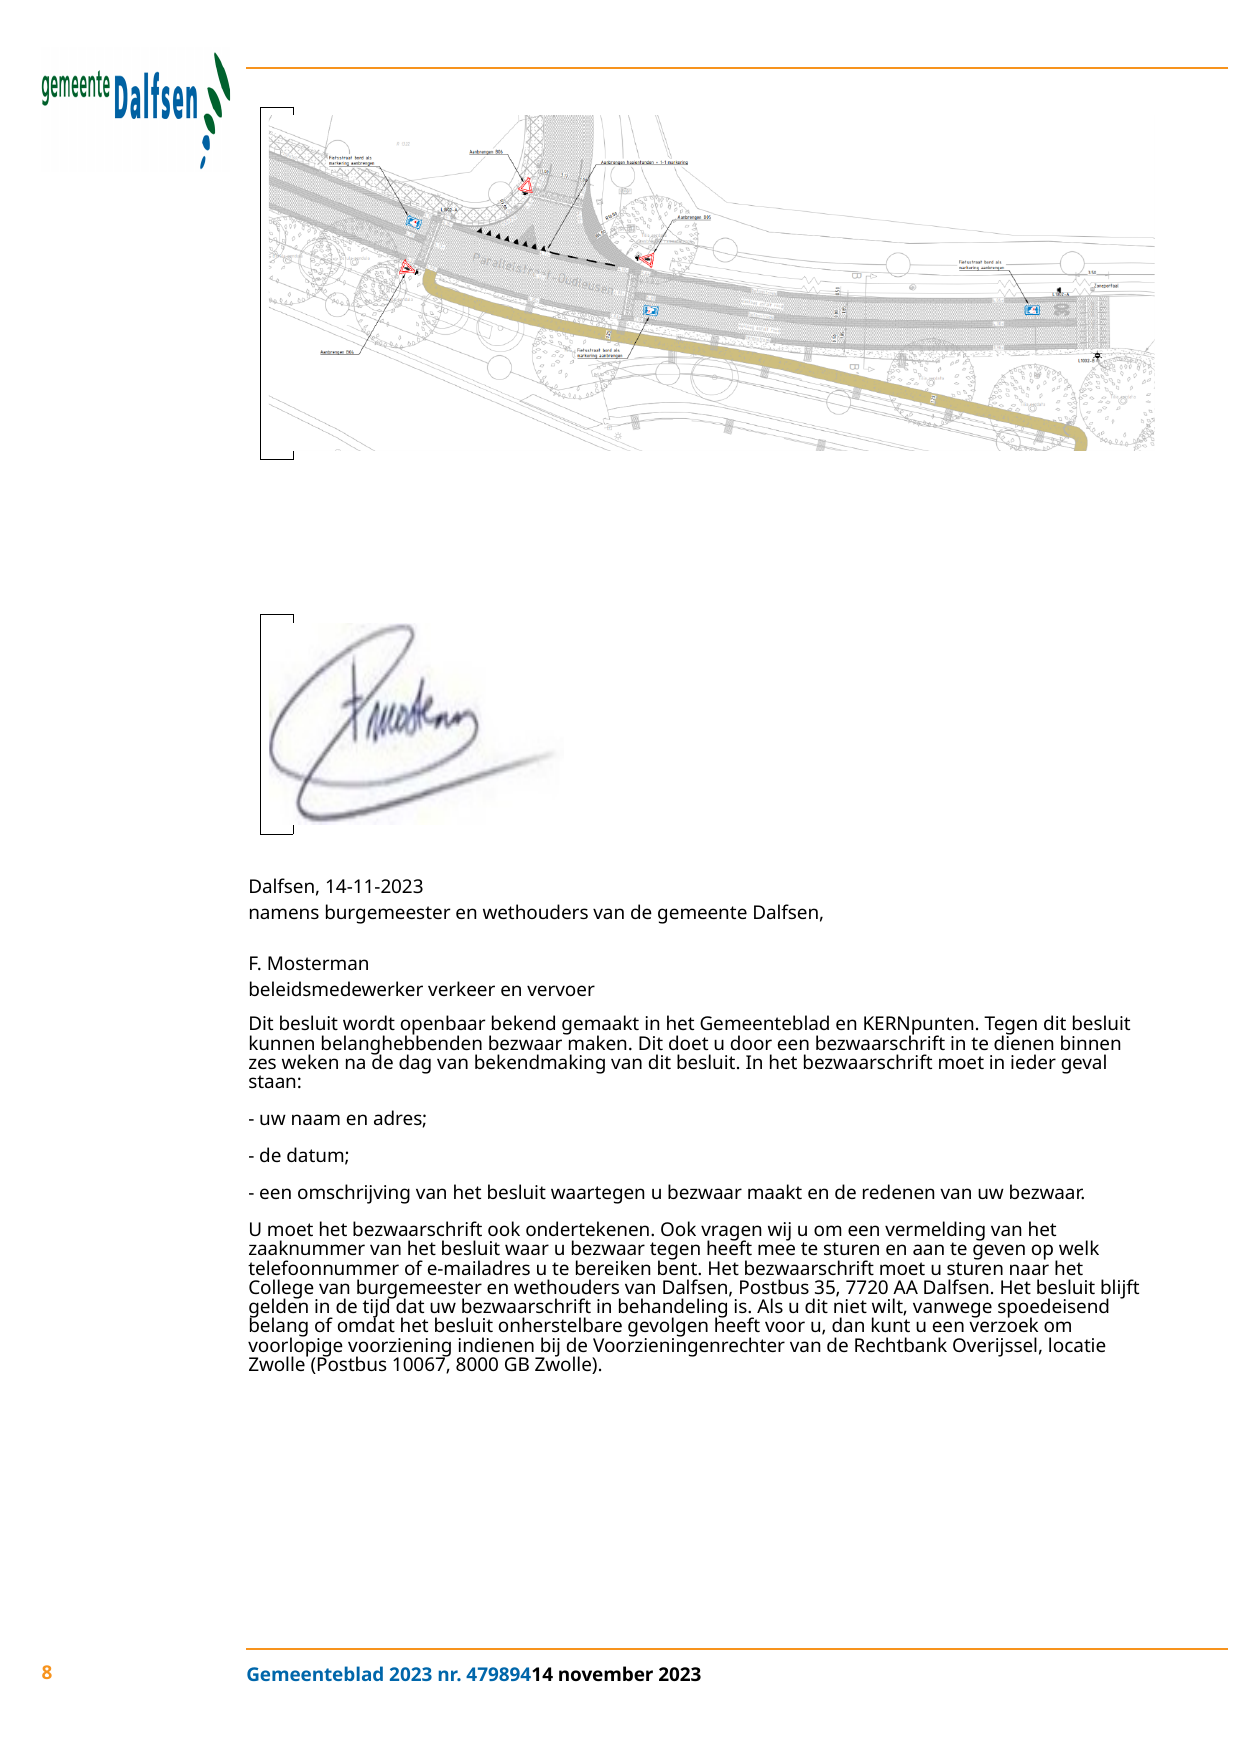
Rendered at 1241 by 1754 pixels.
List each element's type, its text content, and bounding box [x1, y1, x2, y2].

text namens burgemeester en wethouders van de gemeente Dalfsen, [248, 899, 1152, 924]
picture [41, 47, 231, 172]
text U moet het bezwaarschrift ook ondertekenen. Ook vragen wij u om een vermelding van het zaaknummer van het besluit waar u bezwaar tegen heeft mee te sturen en aan te geven op welk telefoonnummer of e-mailadres u te bereiken bent. Het bezwaarschrift moet u sturen naar het College van burgemeester en wethouders van Dalfsen, Postbus 35, 7720 AA Dalfsen. Het besluit blijft gelden in de tijd dat uw bezwaarschrift in behandeling is. Als u dit niet wilt, vanwege spoedeisend belang of omdat het besluit onherstelbare gevolgen heeft voor u, dan kunt u een verzoek om voorlopige voorziening indienen bij de Voorzieningenrechter van de Rechtbank Overijssel, locatie Zwolle (Postbus 10067, 8000 GB Zwolle). [248, 1221, 1152, 1375]
text - een omschrijving van het besluit waartegen u bezwaar maakt en de redenen van uw bezwaar. [248, 1184, 1152, 1203]
picture [268, 623, 565, 825]
text Dit besluit wordt openbaar bekend gemaakt in het Gemeenteblad en KERNpunten. Tegen dit besluit kunnen belanghebbenden bezwaar maken. Dit doet u door een bezwaarschrift in te dienen binnen zes weken na de dag van bekendmaking van dit besluit. In het bezwaarschrift moet in ieder geval staan: [248, 1015, 1152, 1092]
text - uw naam en adres; [248, 1110, 1152, 1129]
text - de datum; [248, 1147, 1152, 1166]
picture [268, 115, 1155, 451]
text F. Mosterman [248, 950, 1152, 976]
text beleidsmedewerker verkeer en vervoer [248, 976, 1152, 1002]
text Dalfsen, 14-11-2023 [248, 873, 1152, 899]
